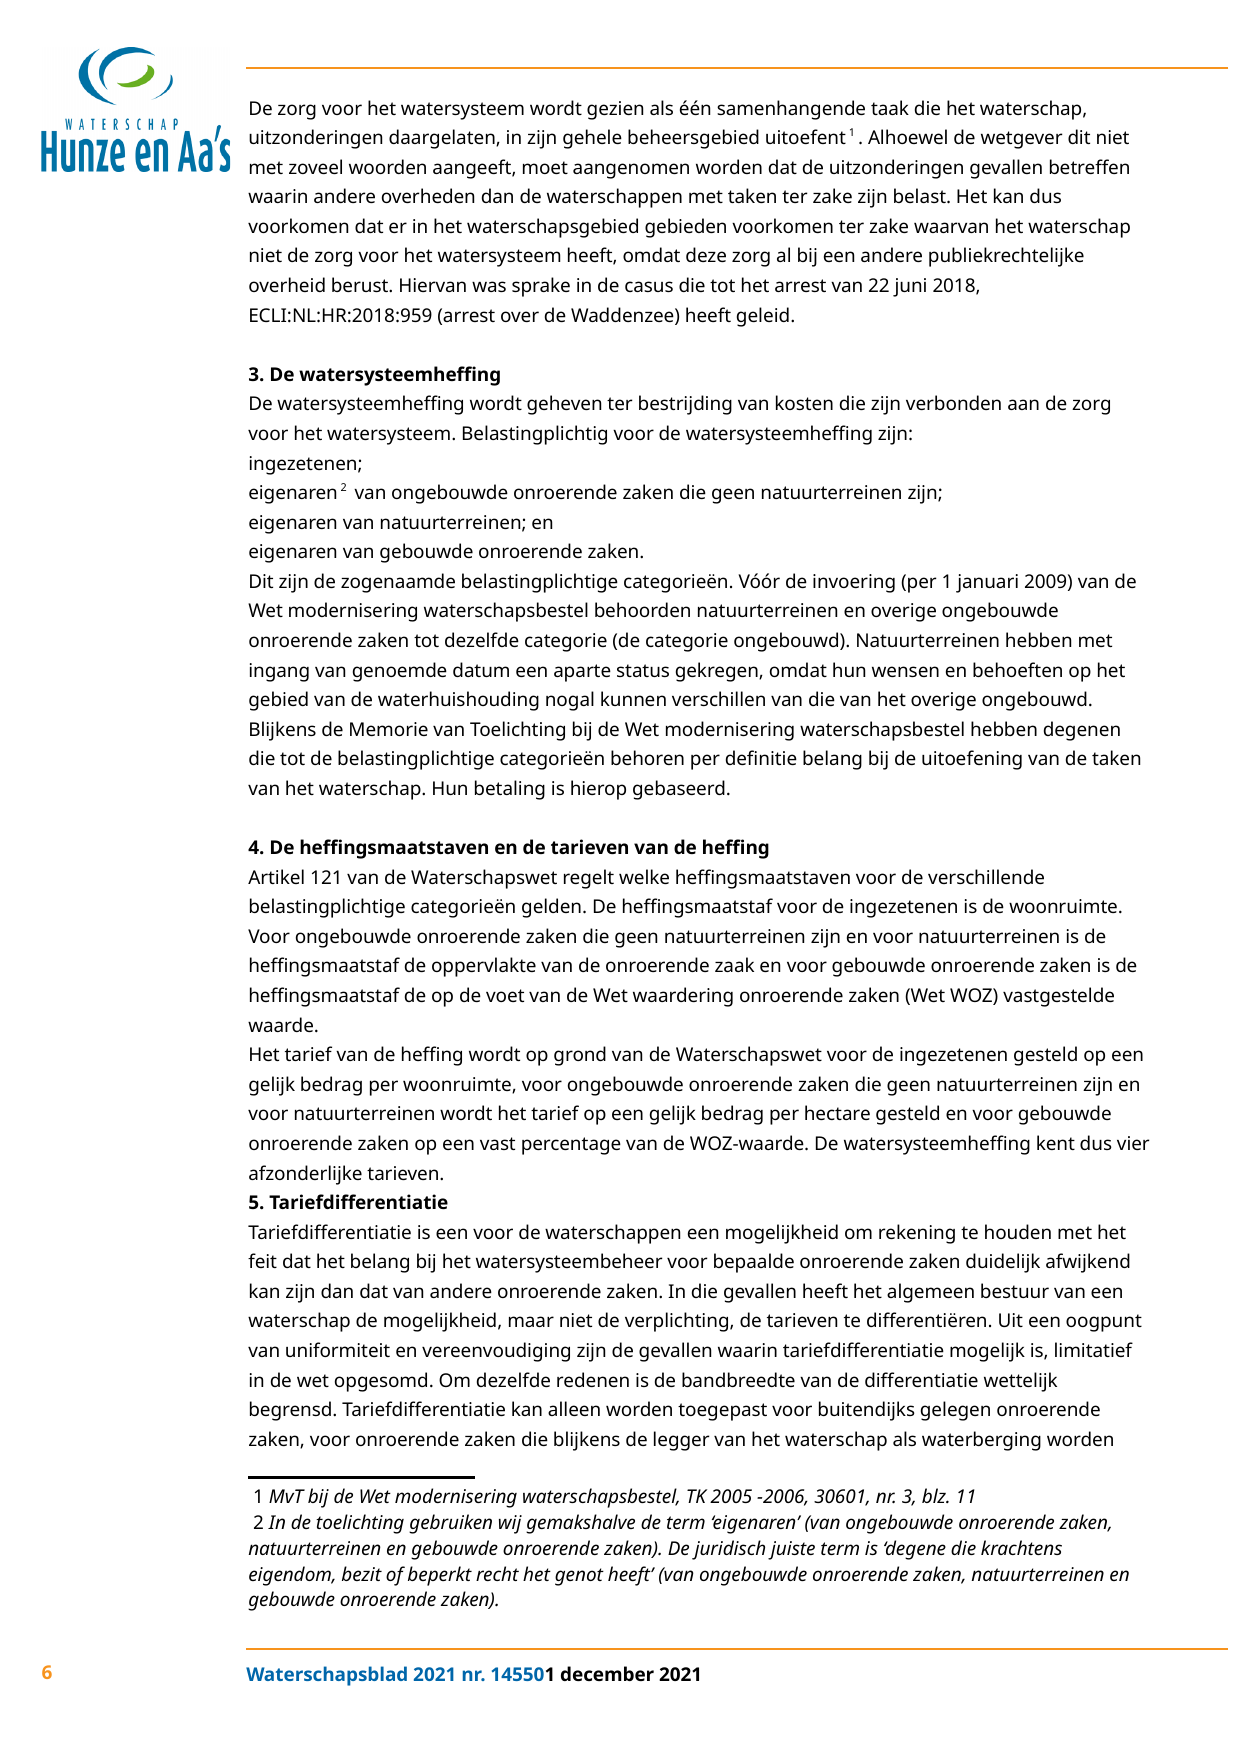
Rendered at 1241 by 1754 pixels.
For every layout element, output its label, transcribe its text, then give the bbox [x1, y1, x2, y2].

text In de toelichting gebruiken wij gemakshalve de term ‘eigenaren’ (van ongebouwde onroerende zaken, natuurterreinen en gebouwde onroerende zaken). De juridisch juiste term is ‘degene die krachtens eigendom, bezit of beperkt recht het genot heeft’ (van ongebouwde onroerende zaken, natuurterreinen en gebouwde onroerende zaken). [248, 1509, 1152, 1612]
text 5. Tariefdifferentiatie [248, 1189, 1152, 1215]
text De watersysteemheffing wordt geheven ter bestrijding van kosten die zijn verbonden aan de zorg voor het watersysteem. Belastingplichtig voor de watersysteemheffing zijn: [248, 391, 1152, 446]
text ingezetenen; [248, 450, 1152, 476]
text Tariefdifferentiatie is een voor de waterschappen een mogelijkheid om rekening te houden met het feit dat het belang bij het watersysteembeheer voor bepaalde onroerende zaken duidelijk afwijkend kan zijn dan dat van andere onroerende zaken. In die gevallen heeft het algemeen bestuur van een waterschap de mogelijkheid, maar niet de verplichting, de tarieven te differentiëren. Uit een oogpunt van uniformiteit en vereenvoudiging zijn de gevallen waarin tariefdifferentiatie mogelijk is, limitatief in de wet opgesomd. Om dezelfde redenen is de bandbreedte van de differentiatie wettelijk begrensd. Tariefdifferentiatie kan alleen worden toegepast voor buitendijks gelegen onroerende zaken, voor onroerende zaken die blijkens de legger van het waterschap als waterberging worden [248, 1219, 1152, 1452]
picture [41, 47, 231, 172]
picture [183, 163, 191, 172]
text MvT bij de Wet modernisering waterschapsbestel, TK 2005 -2006, 30601, nr. 3, blz. 11 [248, 1483, 1152, 1509]
text Blijkens de Memorie van Toelichting bij de Wet modernisering waterschapsbestel hebben degenen die tot de belastingplichtige categorieën behoren per definitie belang bij de uitoefening van de taken van het waterschap. Hun betaling is hierop gebaseerd. [248, 716, 1152, 801]
text De zorg voor het watersysteem wordt gezien als één samenhangende taak die het waterschap, uitzonderingen daargelaten, in zijn gehele beheersgebied uitoefent. Alhoewel de wetgever dit niet met zoveel woorden aangeeft, moet aangenomen worden dat de uitzonderingen gevallen betreffen waarin andere overheden dan de waterschappen met taken ter zake zijn belast. Het kan dus voorkomen dat er in het waterschapsgebied gebieden voorkomen ter zake waarvan het waterschap niet de zorg voor het watersysteem heeft, omdat deze zorg al bij een andere publiekrechtelijke overheid berust. Hiervan was sprake in de casus die tot het arrest van 22 juni 2018, ECLI:NL:HR:2018:959 (arrest over de Waddenzee) heeft geleid. [248, 95, 1152, 328]
text Artikel 121 van de Waterschapswet regelt welke heffingsmaatstaven voor de verschillende belastingplichtige categorieën gelden. De heffingsmaatstaf voor de ingezetenen is de woonruimte. Voor ongebouwde onroerende zaken die geen natuurterreinen zijn en voor natuurterreinen is de heffingsmaatstaf de oppervlakte van de onroerende zaak en voor gebouwde onroerende zaken is de heffingsmaatstaf de op de voet van de Wet waardering onroerende zaken (Wet WOZ) vastgestelde waarde. [248, 864, 1152, 1038]
text 4. De heffingsmaatstaven en de tarieven van de heffing [248, 834, 1152, 860]
text eigenaren van gebouwde onroerende zaken. [248, 538, 1152, 564]
text eigenaren van ongebouwde onroerende zaken die geen natuurterreinen zijn; [248, 479, 1152, 505]
text Het tarief van de heffing wordt op grond van de Waterschapswet voor de ingezetenen gesteld op een gelijk bedrag per woonruimte, voor ongebouwde onroerende zaken die geen natuurterreinen zijn en voor natuurterreinen wordt het tarief op een gelijk bedrag per hectare gesteld en voor gebouwde onroerende zaken op een vast percentage van de WOZ-waarde. De watersysteemheffing kent dus vier afzonderlijke tarieven. [248, 1041, 1152, 1186]
text Dit zijn de zogenaamde belastingplichtige categorieën. Vóór de invoering (per 1 januari 2009) van de Wet modernisering waterschapsbestel behoorden natuurterreinen en overige ongebouwde onroerende zaken tot dezelfde categorie (de categorie ongebouwd). Natuurterreinen hebben met ingang van genoemde datum een aparte status gekregen, omdat hun wensen en behoeften op het gebied van de waterhuishouding nogal kunnen verschillen van die van het overige ongebouwd. [248, 568, 1152, 712]
picture [226, 145, 231, 156]
picture [47, 154, 51, 172]
text 3. De watersysteemheffing [248, 361, 1152, 387]
text eigenaren van natuurterreinen; en [248, 509, 1152, 535]
